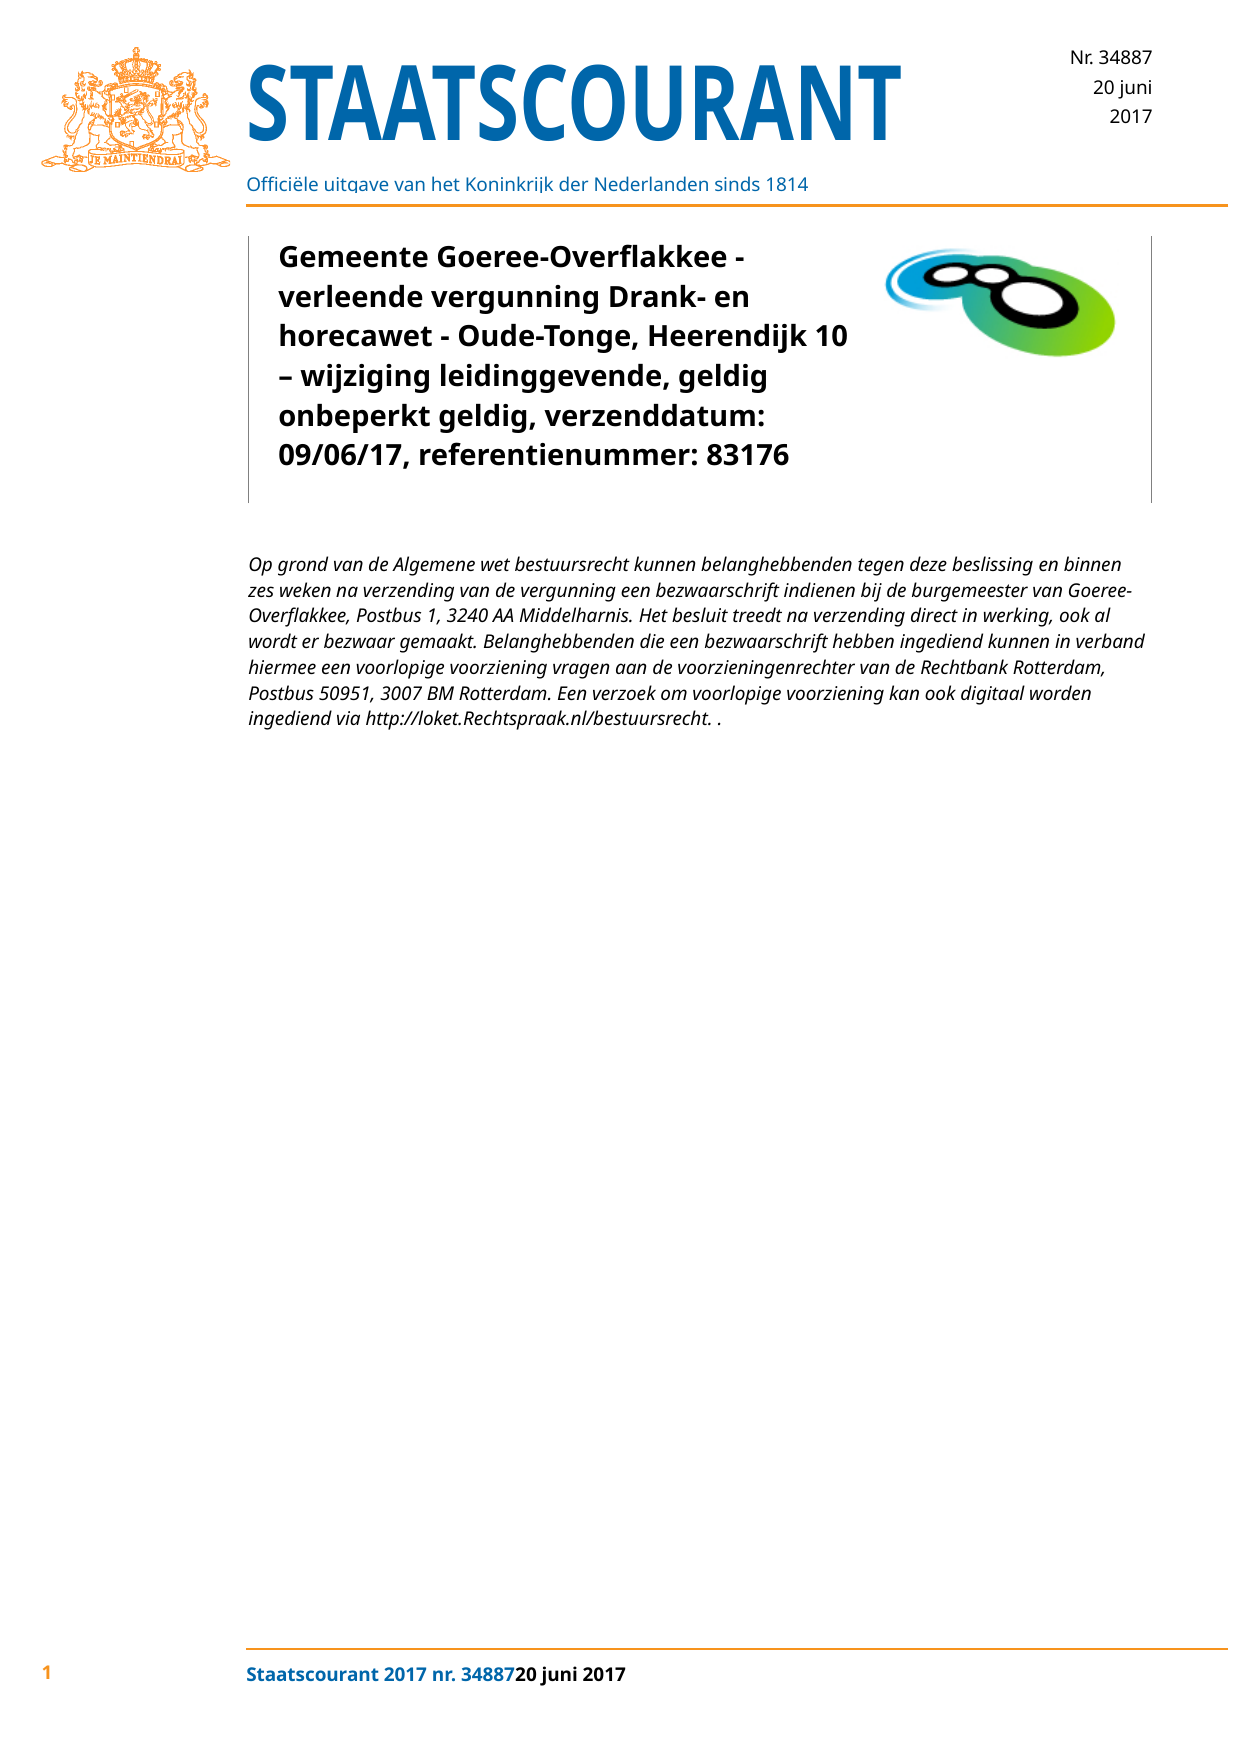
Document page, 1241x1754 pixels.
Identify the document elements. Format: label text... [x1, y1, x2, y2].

table_header [850, 236, 1151, 503]
text Op grond van de Algemene wet bestuursrecht kunnen belanghebbenden tegen deze beslissing en binnen zes weken na verzending van de vergunning een bezwaarschrift indienen bij de burgemeester van Goeree-Overflakkee, Postbus 1, 3240 AA Middelharnis. Het besluit treedt na verzending direct in werking, ook al wordt er bezwaar gemaakt. Belanghebbenden die een bezwaarschrift hebben ingediend kunnen in verband hiermee een voorlopige voorziening vragen aan de voorzieningenrechter van de Rechtbank Rotterdam, Postbus 50951, 3007 BM Rotterdam. Een verzoek om voorlopige voorziening kan ook digitaal worden ingediend via http://loket.Rechtspraak.nl/bestuursrecht. . [248, 551, 1152, 731]
picture [882, 236, 1119, 367]
table_header Gemeente Goeree-Overflakkee - verleende vergunning Drank- en horecawet - Oude-Tonge, Heerendijk 10 – wijziging leidinggevende, geldig onbeperkt geldig, verzenddatum: 09/06/17, referentienummer: 83176 [249, 236, 850, 503]
picture [41, 47, 231, 172]
